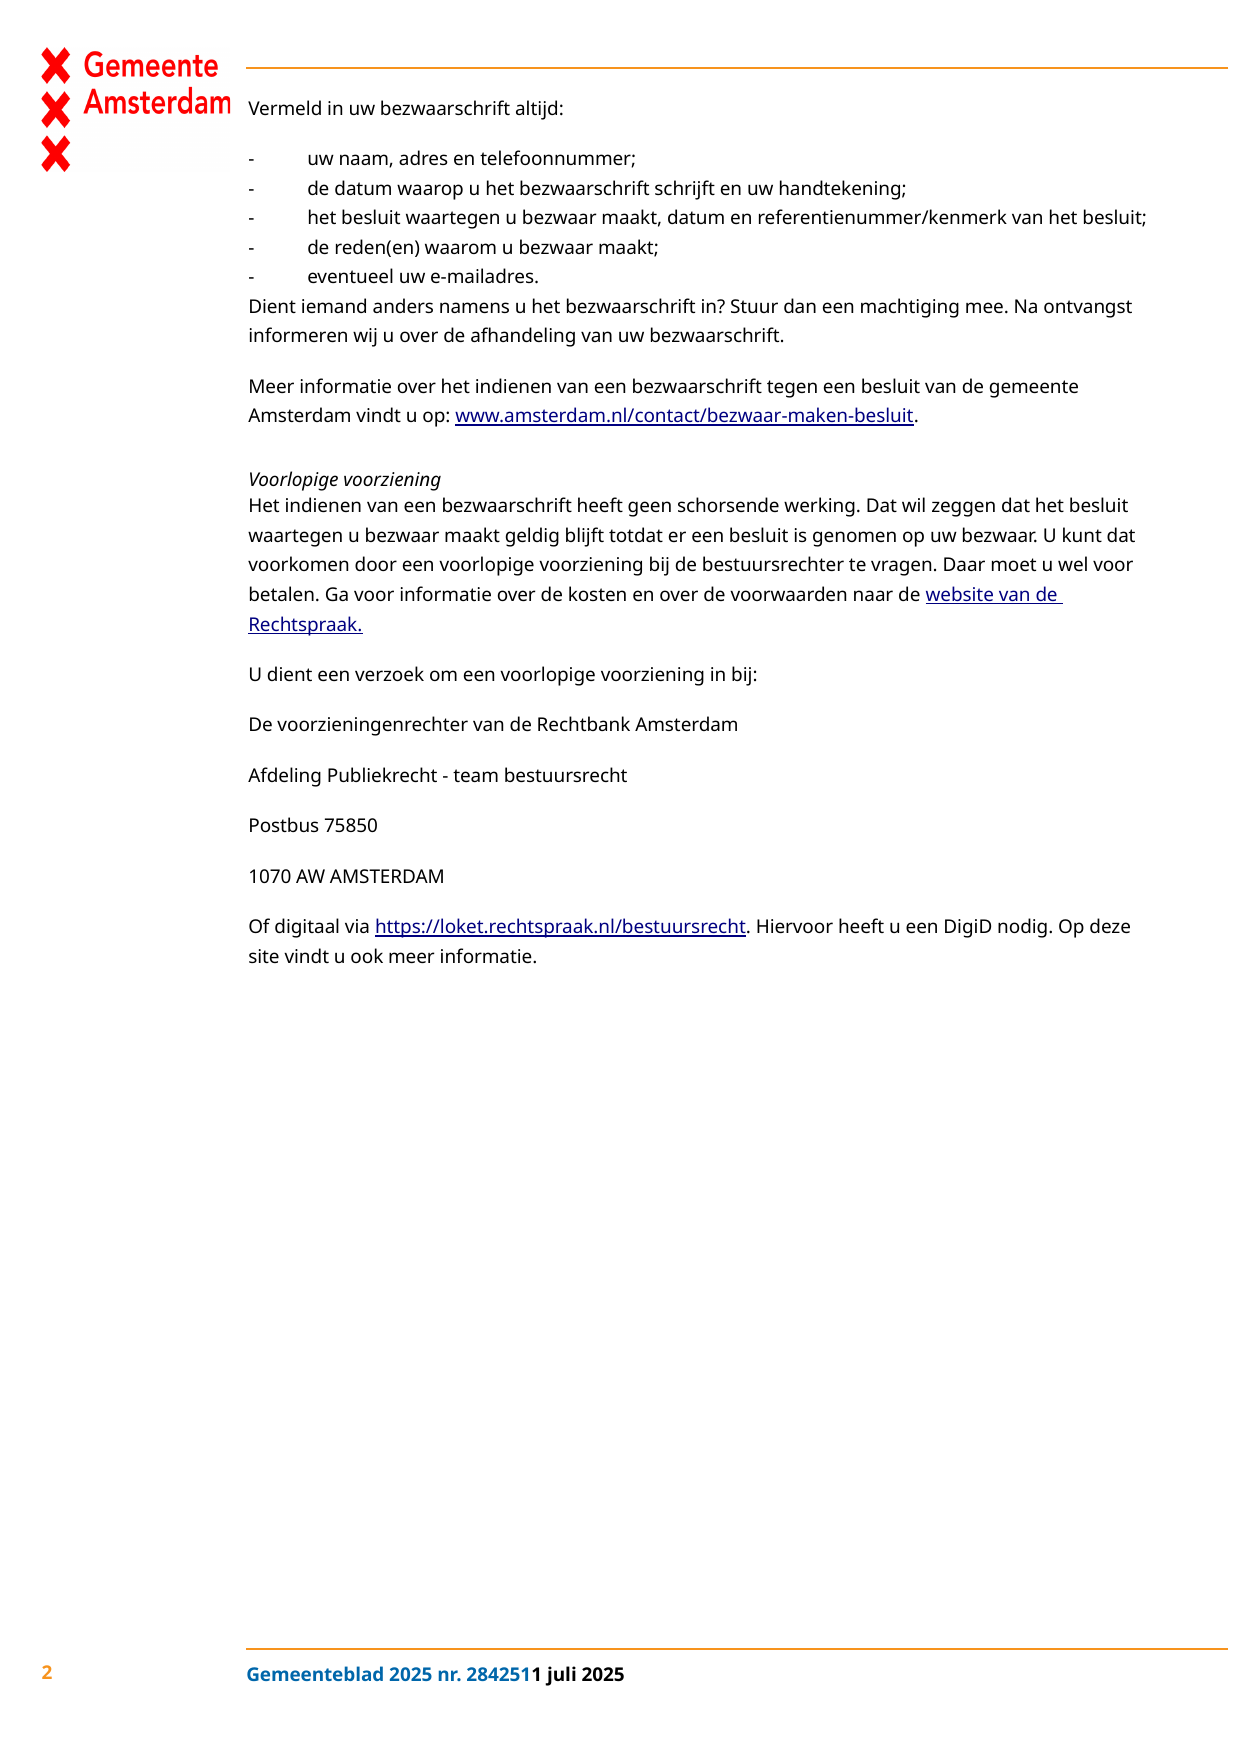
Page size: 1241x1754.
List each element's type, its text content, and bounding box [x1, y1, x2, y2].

picture [41, 47, 231, 172]
text Het indienen van een bezwaarschrift heeft geen schorsende werking. Dat wil zeggen dat het besluit waartegen u bezwaar maakt geldig blijft totdat er een besluit is genomen op uw bezwaar. U kunt dat voorkomen door een voorlopige voorziening bij de bestuursrechter te vragen. Daar moet u wel voor betalen. Ga voor informatie over de kosten en over de voorwaarden naar de website van de Rechtspraak. [248, 492, 1152, 636]
text Vermeld in uw bezwaarschrift altijd: [248, 95, 1152, 121]
text 1070 AW AMSTERDAM [248, 863, 1152, 888]
text Voorlopige voorziening [248, 467, 1152, 492]
text Afdeling Publiekrecht - team bestuursrecht [248, 762, 1152, 788]
list uw naam, adres en telefoonnummer; [248, 145, 1152, 171]
text De voorzieningenrechter van de Rechtbank Amsterdam [248, 712, 1152, 737]
list de datum waarop u het bezwaarschrift schrijft en uw handtekening; [248, 175, 1152, 201]
list eventueel uw e-mailadres. [248, 263, 1152, 289]
list de reden(en) waarom u bezwaar maakt; [248, 234, 1152, 260]
text Dient iemand anders namens u het bezwaarschrift in? Stuur dan een machtiging mee. Na ontvangst informeren wij u over de afhandeling van uw bezwaarschrift. [248, 293, 1152, 348]
text U dient een verzoek om een voorlopige voorziening in bij: [248, 661, 1152, 687]
list het besluit waartegen u bezwaar maakt, datum en referentienummer/kenmerk van het besluit; [248, 204, 1152, 230]
text Postbus 75850 [248, 812, 1152, 838]
text Meer informatie over het indienen van een bezwaarschrift tegen een besluit van de gemeente Amsterdam vindt u op: www.amsterdam.nl/contact/bezwaar-maken-besluit. [248, 373, 1152, 428]
text Of digitaal via https://loket.rechtspraak.nl/bestuursrecht. Hiervoor heeft u een DigiD nodig. Op deze site vindt u ook meer informatie. [248, 913, 1152, 968]
